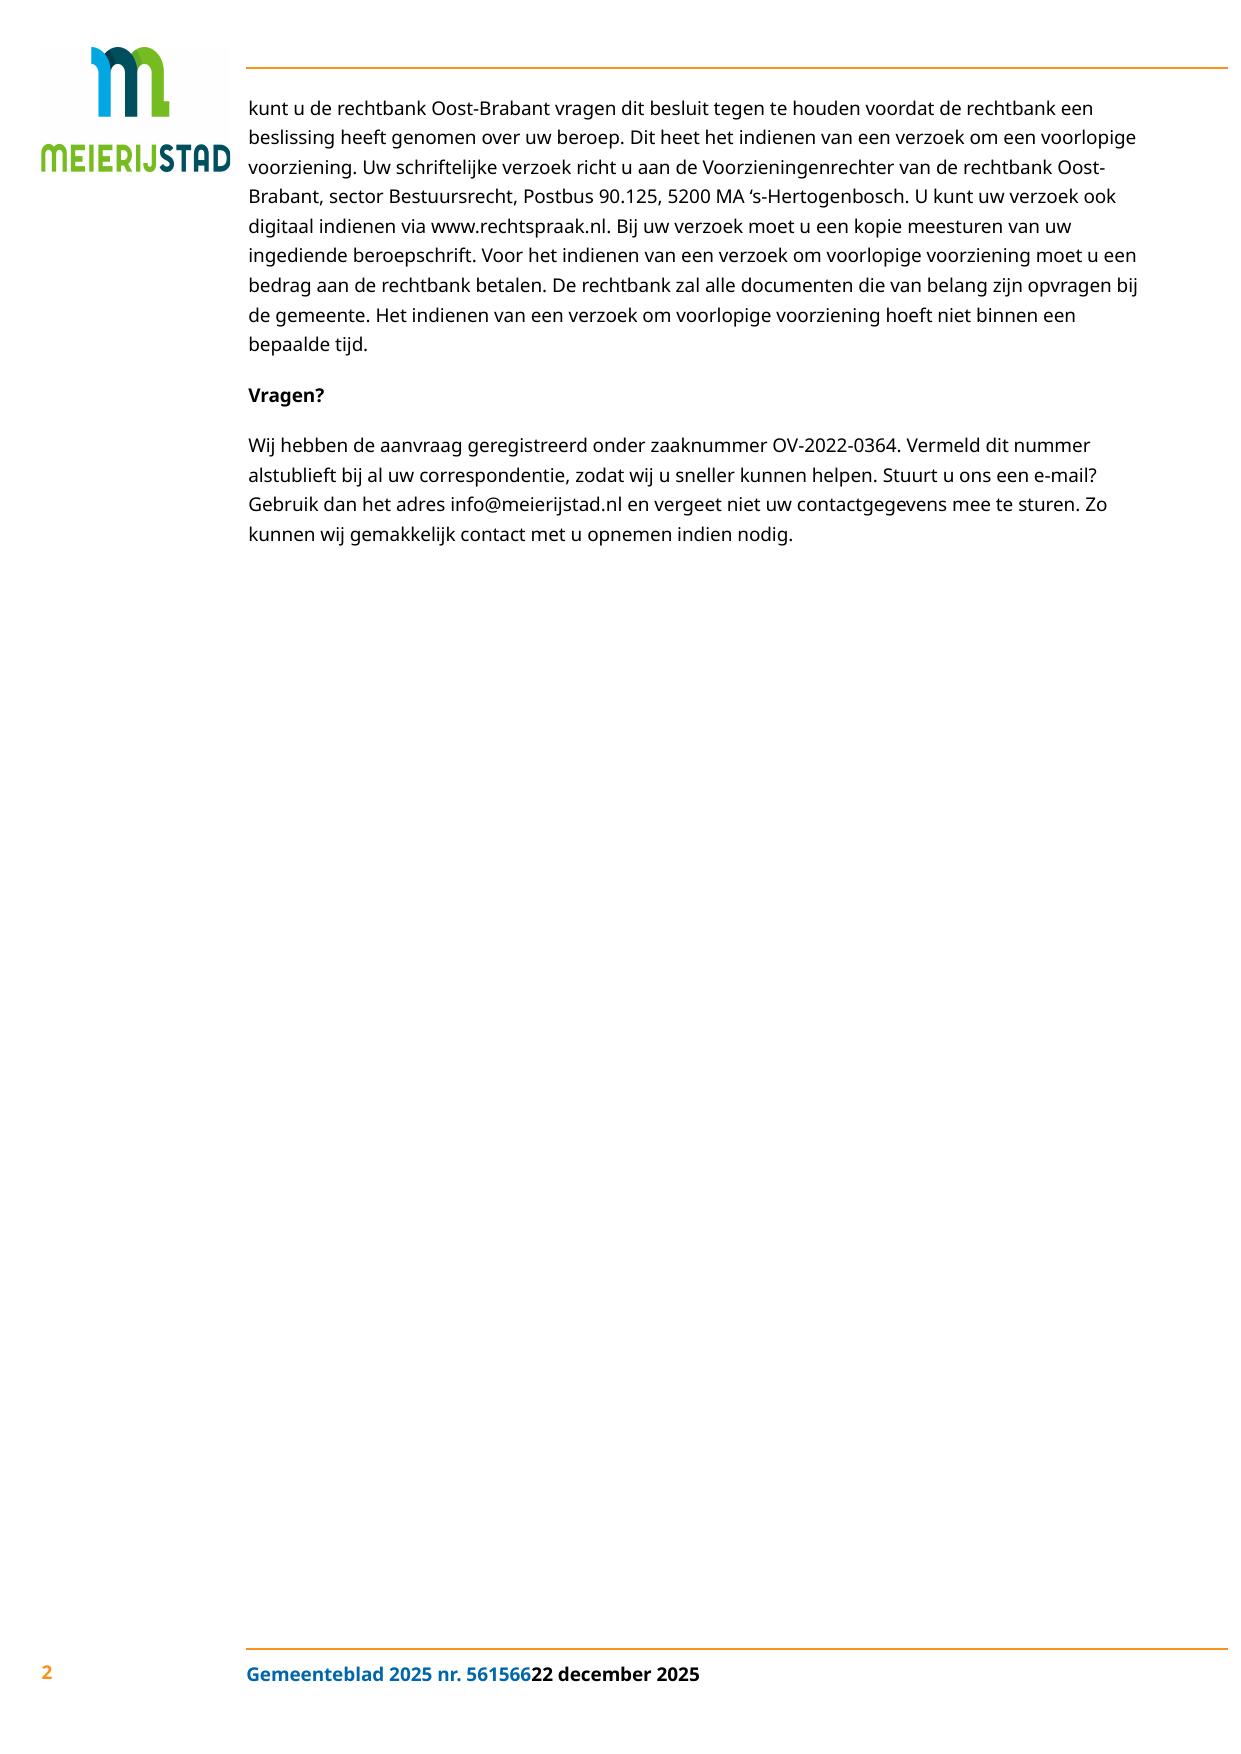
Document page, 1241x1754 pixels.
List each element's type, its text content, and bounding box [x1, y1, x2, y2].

text Wij hebben de aanvraag geregistreerd onder zaaknummer OV-2022-0364. Vermeld dit nummer alstublieft bij al uw correspondentie, zodat wij u sneller kunnen helpen. Stuurt u ons een e-mail? Gebruik dan het adres info@meierijstad.nl en vergeet niet uw contactgegevens mee te sturen. Zo kunnen wij gemakkelijk contact met u opnemen indien nodig. [248, 432, 1152, 547]
text Vragen? [248, 382, 1152, 408]
text kunt u de rechtbank Oost-Brabant vragen dit besluit tegen te houden voordat de rechtbank een beslissing heeft genomen over uw beroep. Dit heet het indienen van een verzoek om een voorlopige voorziening. Uw schriftelijke verzoek richt u aan de Voorzieningenrechter van de rechtbank Oost-Brabant, sector Bestuursrecht, Postbus 90.125, 5200 MA ‘s-Hertogenbosch. U kunt uw verzoek ook digitaal indienen via www.rechtspraak.nl. Bij uw verzoek moet u een kopie meesturen van uw ingediende beroepschrift. Voor het indienen van een verzoek om voorlopige voorziening moet u een bedrag aan de rechtbank betalen. De rechtbank zal alle documenten die van belang zijn opvragen bij de gemeente. Het indienen van een verzoek om voorlopige voorziening hoeft niet binnen een bepaalde tijd. [248, 95, 1152, 357]
picture [41, 47, 231, 172]
